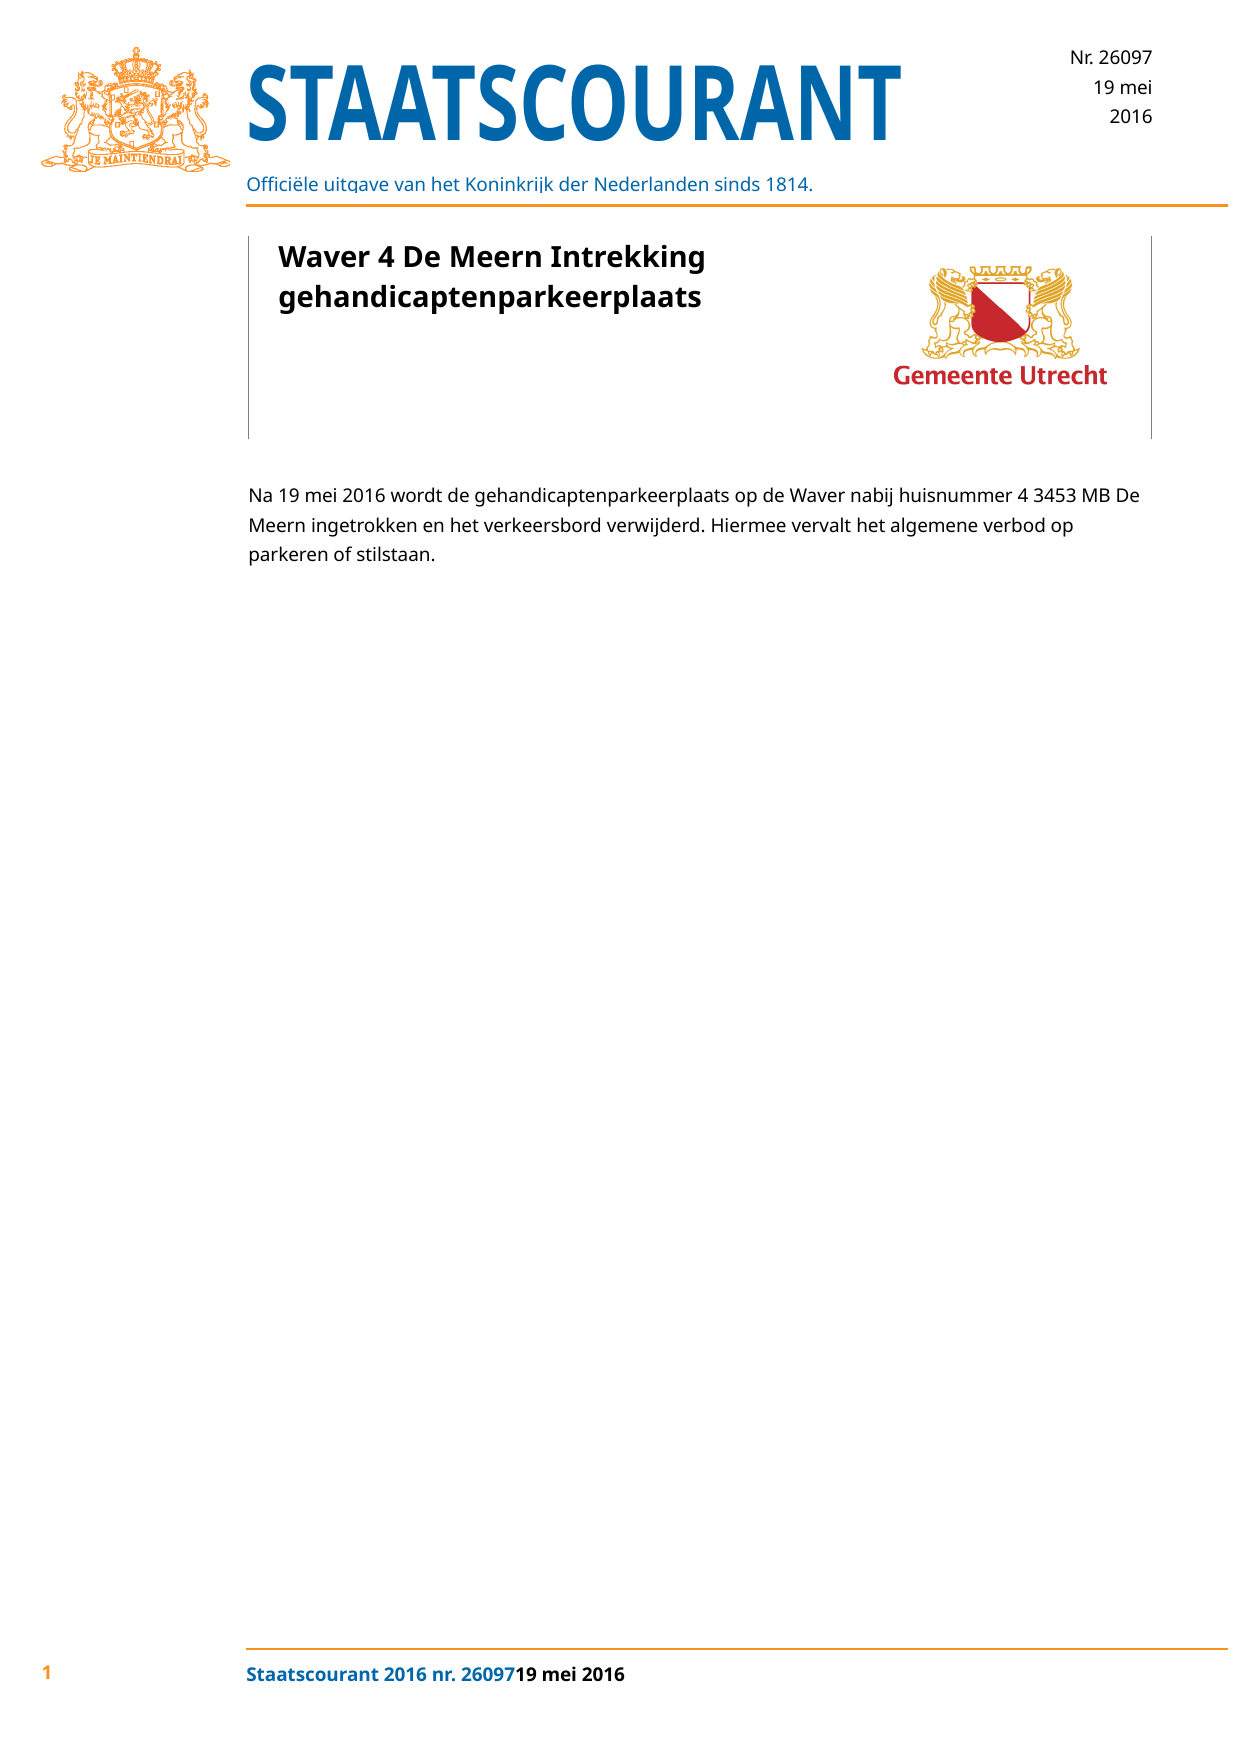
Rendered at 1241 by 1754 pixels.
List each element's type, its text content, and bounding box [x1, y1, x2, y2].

table_header [850, 414, 1151, 439]
table_header [1119, 236, 1151, 413]
text Na 19 mei 2016 wordt de gehandicaptenparkeerplaats op de Waver nabij huisnummer 4 3453 MB De Meern ingetrokken en het verkeersbord verwijderd. Hiermee vervalt het algemene verbod op parkeren of stilstaan. [248, 482, 1152, 567]
picture [882, 236, 1119, 414]
table_header [850, 236, 882, 413]
picture [41, 47, 231, 172]
table_header Waver 4 De Meern Intrekking gehandicaptenparkeerplaats [249, 236, 850, 439]
